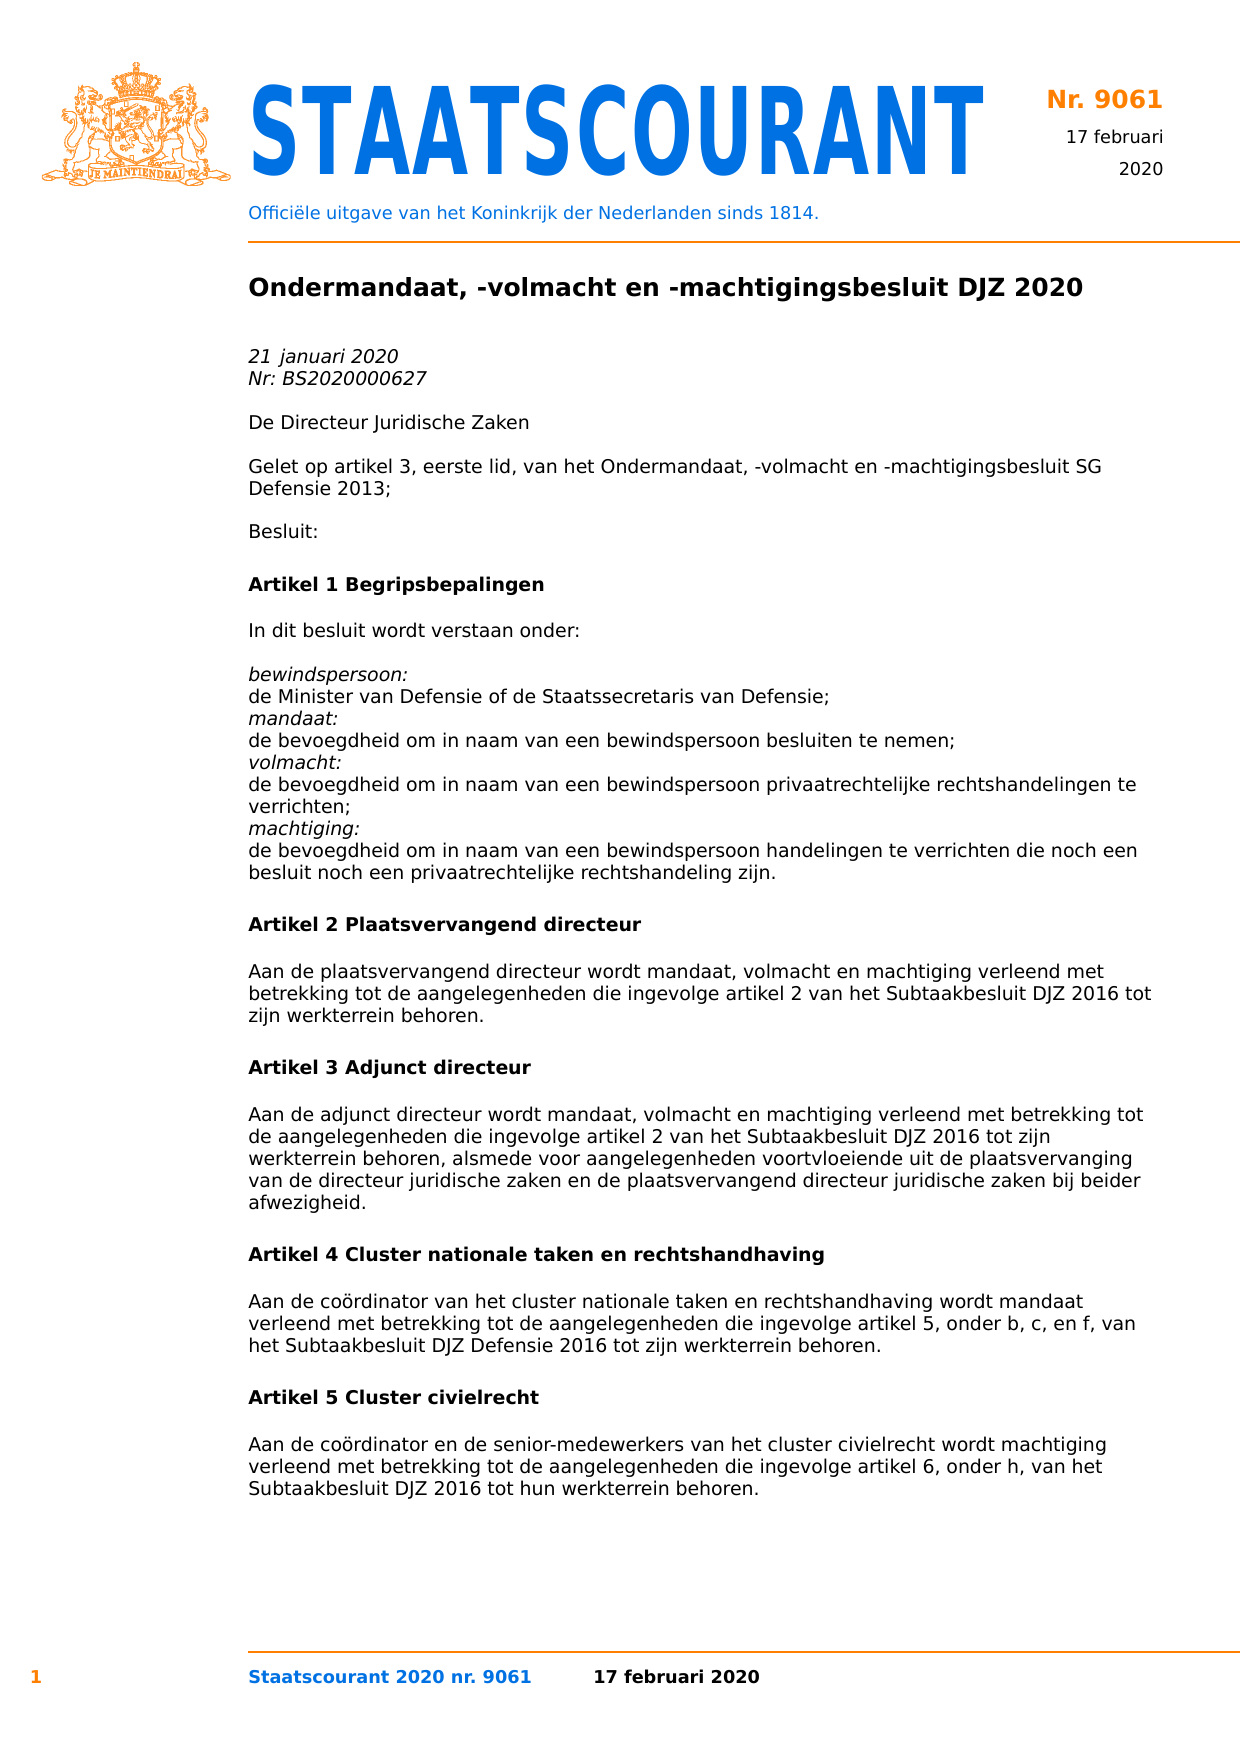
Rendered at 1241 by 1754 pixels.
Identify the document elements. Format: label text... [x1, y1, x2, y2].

text Besluit: [248, 521, 1163, 543]
text 21 januari 2020 [248, 346, 1163, 368]
table_header [25, 62, 248, 241]
text Aan de plaatsvervangend directeur wordt mandaat, volmacht en machtiging verleend met betrekking tot de aangelegenheden die ingevolge artikel 2 van het Subtaakbesluit DJZ 2016 tot zijn werkterrein behoren. [248, 961, 1163, 1027]
subtitle Ondermandaat, -volmacht en -machtigingsbesluit DJZ 2020 [248, 273, 1163, 302]
text de Minister van Defensie of de Staatssecretaris van Defensie; [248, 686, 1163, 708]
text Aan de adjunct directeur wordt mandaat, volmacht en machtiging verleend met betrekking tot de aangelegenheden die ingevolge artikel 2 van het Subtaakbesluit DJZ 2016 tot zijn werkterrein behoren, alsmede voor aangelegenheden voortvloeiende uit de plaatsvervanging van de directeur juridische zaken en de plaatsvervangend directeur juridische zaken bij beider afwezigheid. [248, 1104, 1163, 1214]
subtitle Artikel 2 Plaatsvervangend directeur [248, 914, 1163, 936]
text De Directeur Juridische Zaken [248, 412, 1163, 434]
subtitle Artikel 3 Adjunct directeur [248, 1057, 1163, 1079]
table_cell 2020 [998, 153, 1240, 203]
subtitle Artikel 5 Cluster civielrecht [248, 1387, 1163, 1409]
subtitle Artikel 4 Cluster nationale taken en rechtshandhaving [248, 1244, 1163, 1266]
text Aan de coördinator en de senior-medewerkers van het cluster civielrecht wordt machtiging verleend met betrekking tot de aangelegenheden die ingevolge artikel 6, onder h, van het Subtaakbesluit DJZ 2016 tot hun werkterrein behoren. [248, 1434, 1163, 1500]
text volmacht: [248, 752, 1163, 774]
text In dit besluit wordt verstaan onder: [248, 620, 1163, 642]
text Nr: BS2020000627 [248, 368, 1163, 390]
text de bevoegdheid om in naam van een bewindspersoon besluiten te nemen; [248, 730, 1163, 752]
text de bevoegdheid om in naam van een bewindspersoon privaatrechtelijke rechtshandelingen te verrichten; [248, 774, 1163, 818]
text Aan de coördinator van het cluster nationale taken en rechtshandhaving wordt mandaat verleend met betrekking tot de aangelegenheden die ingevolge artikel 5, onder b, c, en f, van het Subtaakbesluit DJZ Defensie 2016 tot zijn werkterrein behoren. [248, 1291, 1163, 1357]
subtitle Artikel 1 Begripsbepalingen [248, 573, 1163, 595]
table_cell Officiële uitgave van het Koninkrijk der Nederlanden sinds 1814. [248, 203, 1240, 241]
text bewindspersoon: [248, 664, 1163, 686]
text de bevoegdheid om in naam van een bewindspersoon handelingen te verrichten die noch een besluit noch een privaatrechtelijke rechtshandeling zijn. [248, 840, 1163, 884]
picture [41, 62, 231, 186]
text machtiging: [248, 818, 1163, 840]
table_cell 17 februari [998, 121, 1240, 153]
text Gelet op artikel 3, eerste lid, van het Ondermandaat, -volmacht en -machtigingsbesluit SG Defensie 2013; [248, 456, 1163, 499]
table_header STAATSCOURANT [248, 62, 998, 203]
text mandaat: [248, 708, 1163, 730]
table_header Nr. 9061 [998, 62, 1240, 121]
